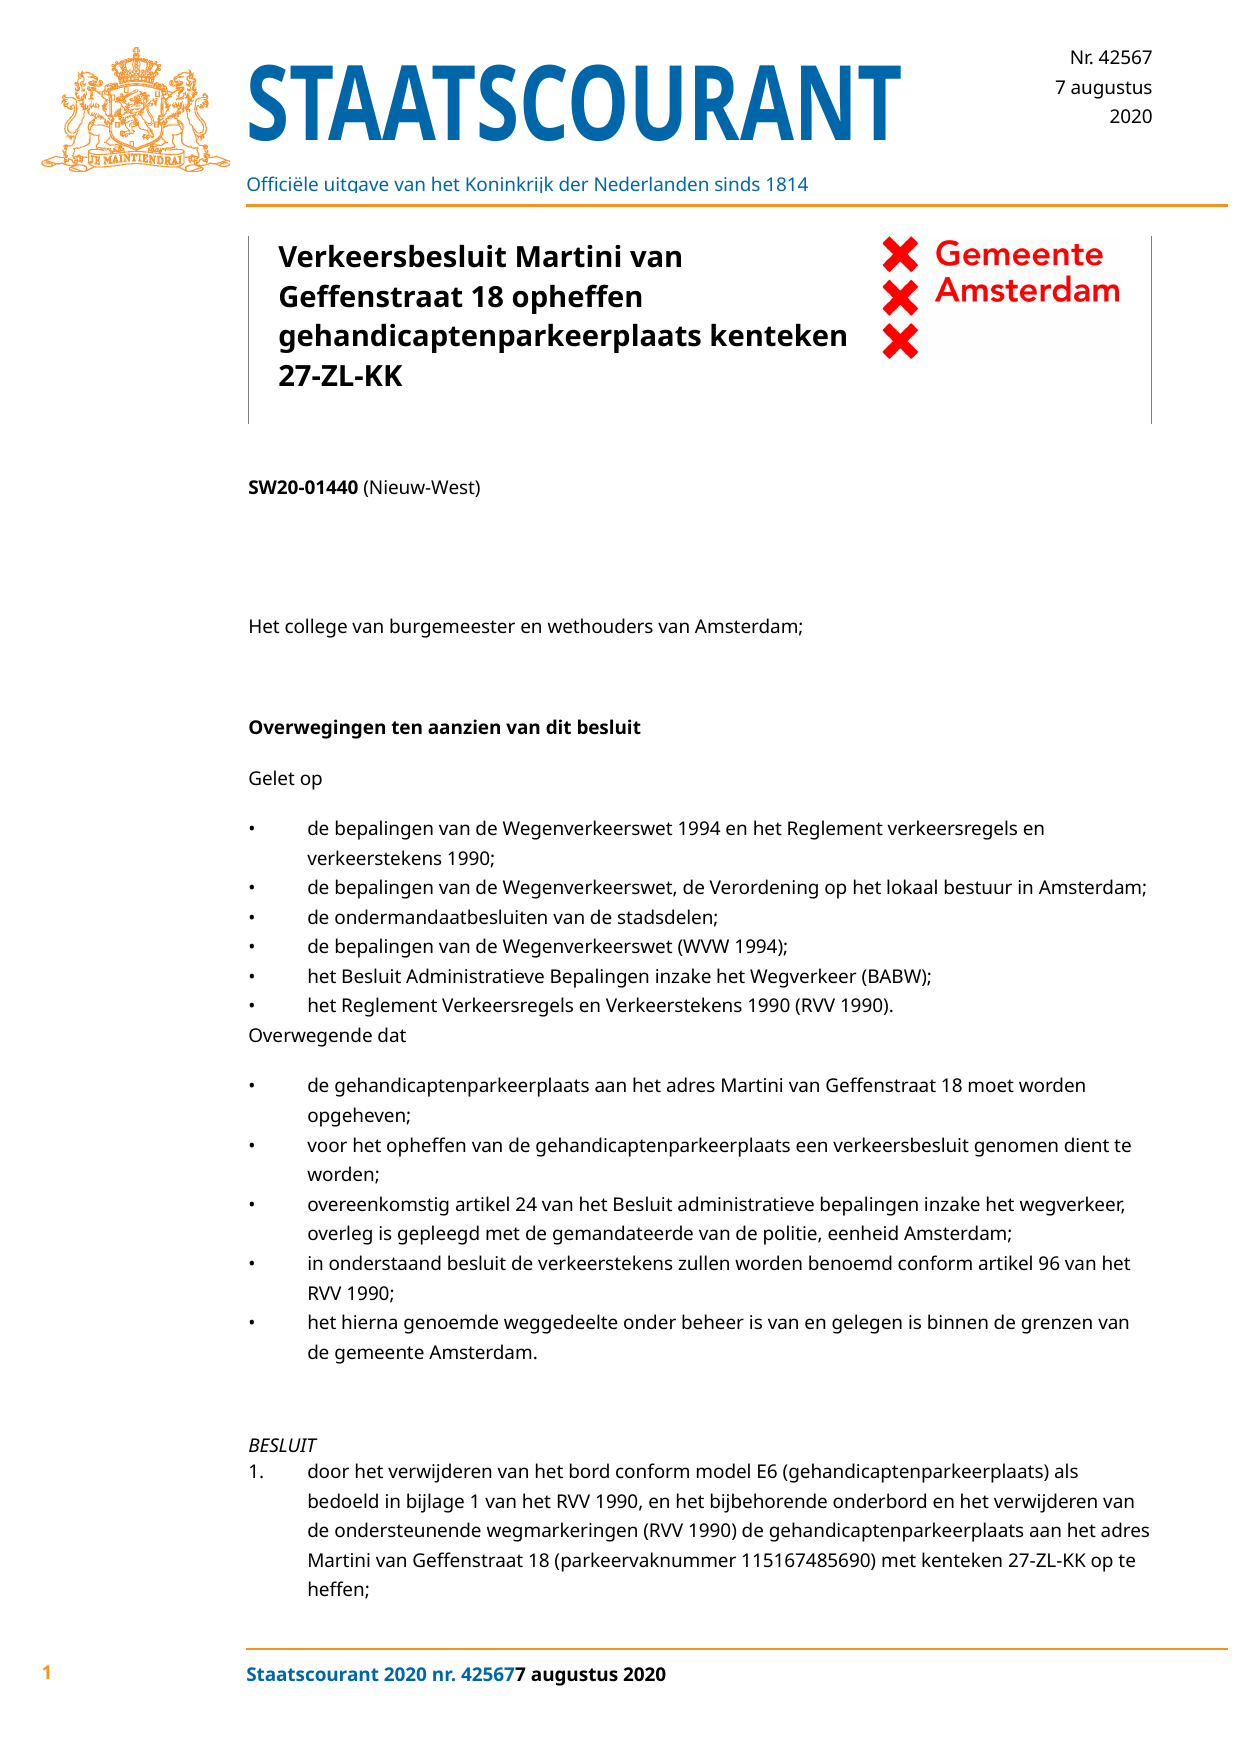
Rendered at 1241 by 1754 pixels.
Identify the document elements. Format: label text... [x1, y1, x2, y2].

text Gelet op [248, 765, 1152, 791]
list de gehandicaptenparkeerplaats aan het adres Martini van Geffenstraat 18 moet worden opgeheven; [248, 1073, 1152, 1128]
list overeenkomstig artikel 24 van het Besluit administratieve bepalingen inzake het wegverkeer, overleg is gepleegd met de gemandateerde van de politie, eenheid Amsterdam; [248, 1191, 1152, 1246]
table_header [850, 236, 1151, 424]
text Het college van burgemeester en wethouders van Amsterdam; [248, 613, 1152, 639]
list het hierna genoemde weggedeelte onder beheer is van en gelegen is binnen de grenzen van de gemeente Amsterdam. [248, 1309, 1152, 1365]
list de bepalingen van de Wegenverkeerswet 1994 en het Reglement verkeersregels en verkeerstekens 1990; [248, 815, 1152, 871]
list in onderstaand besluit de verkeerstekens zullen worden benoemd conform artikel 96 van het RVV 1990; [248, 1250, 1152, 1306]
list de bepalingen van de Wegenverkeerswet (WVW 1994); [248, 933, 1152, 959]
picture [882, 236, 1119, 359]
list voor het opheffen van de gehandicaptenparkeerplaats een verkeersbesluit genomen dient te worden; [248, 1132, 1152, 1187]
table_header Verkeersbesluit Martini van Geffenstraat 18 opheffen gehandicaptenparkeerplaats kenteken 27-ZL-KK [249, 236, 850, 424]
list de ondermandaatbesluiten van de stadsdelen; [248, 904, 1152, 930]
list de bepalingen van de Wegenverkeerswet, de Verordening op het lokaal bestuur in Amsterdam; [248, 874, 1152, 900]
text SW20-01440 (Nieuw-West) [248, 474, 1152, 500]
list het Reglement Verkeersregels en Verkeerstekens 1990 (RVV 1990). [248, 993, 1152, 1018]
list het Besluit Administratieve Bepalingen inzake het Wegverkeer (BABW); [248, 963, 1152, 989]
text Overwegende dat [248, 1022, 1152, 1048]
text BESLUIT [248, 1432, 1152, 1458]
text Overwegingen ten aanzien van dit besluit [248, 714, 1152, 740]
list door het verwijderen van het bord conform model E6 (gehandicaptenparkeerplaats) als bedoeld in bijlage 1 van het RVV 1990, en het bijbehorende onderbord en het verwijderen van de ondersteunende wegmarkeringen (RVV 1990) de gehandicaptenparkeerplaats aan het adres Martini van Geffenstraat 18 (parkeervaknummer 115167485690) met kenteken 27-ZL-KK op te heffen; [248, 1458, 1152, 1602]
picture [41, 47, 231, 172]
